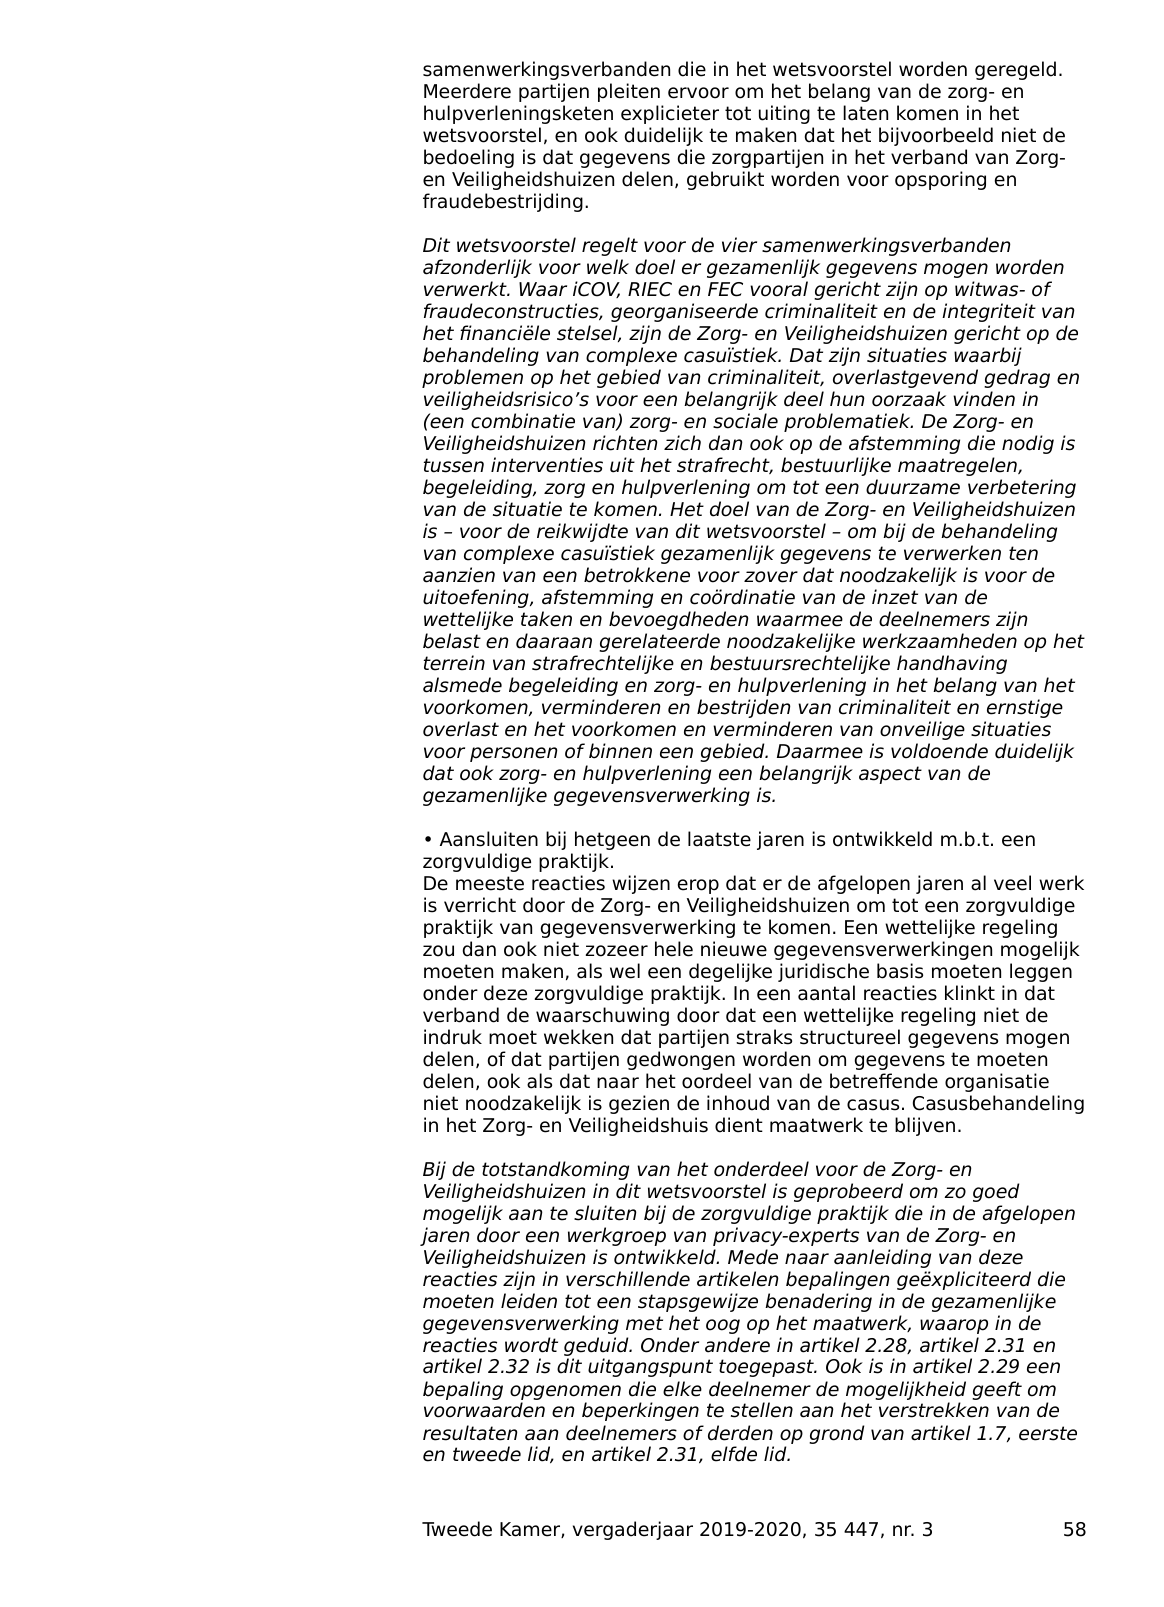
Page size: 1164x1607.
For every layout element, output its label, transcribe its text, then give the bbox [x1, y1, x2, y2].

text samenwerkingsverbanden die in het wetsvoorstel worden geregeld. Meerdere partijen pleiten ervoor om het belang van de zorg- en hulpverleningsketen explicieter tot uiting te laten komen in het wetsvoorstel, en ook duidelijk te maken dat het bijvoorbeeld niet de bedoeling is dat gegevens die zorgpartijen in het verband van Zorg- en Veiligheidshuizen delen, gebruikt worden voor opsporing en fraudebestrijding. [422, 59, 1087, 213]
text Dit wetsvoorstel regelt voor de vier samenwerkingsverbanden afzonderlijk voor welk doel er gezamenlijk gegevens mogen worden verwerkt. Waar iCOV, RIEC en FEC vooral gericht zijn op witwas- of fraudeconstructies, georganiseerde criminaliteit en de integriteit van het financiële stelsel, zijn de Zorg- en Veiligheidshuizen gericht op de behandeling van complexe casuïstiek. Dat zijn situaties waarbij problemen op het gebied van criminaliteit, overlastgevend gedrag en veiligheidsrisico’s voor een belangrijk deel hun oorzaak vinden in (een combinatie van) zorg- en sociale problematiek. De Zorg- en Veiligheidshuizen richten zich dan ook op de afstemming die nodig is tussen interventies uit het strafrecht, bestuurlijke maatregelen, begeleiding, zorg en hulpverlening om tot een duurzame verbetering van de situatie te komen. Het doel van de Zorg- en Veiligheidshuizen is – voor de reikwijdte van dit wetsvoorstel – om bij de behandeling van complexe casuïstiek gezamenlijk gegevens te verwerken ten aanzien van een betrokkene voor zover dat noodzakelijk is voor de uitoefening, afstemming en coördinatie van de inzet van de wettelijke taken en bevoegdheden waarmee de deelnemers zijn belast en daaraan gerelateerde noodzakelijke werkzaamheden op het terrein van strafrechtelijke en bestuursrechtelijke handhaving alsmede begeleiding en zorg- en hulpverlening in het belang van het voorkomen, verminderen en bestrijden van criminaliteit en ernstige overlast en het voorkomen en verminderen van onveilige situaties voor personen of binnen een gebied. Daarmee is voldoende duidelijk dat ook zorg- en hulpverlening een belangrijk aspect van de gezamenlijke gegevensverwerking is. [422, 235, 1087, 807]
text De meeste reacties wijzen erop dat er de afgelopen jaren al veel werk is verricht door de Zorg- en Veiligheidshuizen om tot een zorgvuldige praktijk van gegevensverwerking te komen. Een wettelijke regeling zou dan ook niet zozeer hele nieuwe gegevensverwerkingen mogelijk moeten maken, als wel een degelijke juridische basis moeten leggen onder deze zorgvuldige praktijk. In een aantal reacties klinkt in dat verband de waarschuwing door dat een wettelijke regeling niet de indruk moet wekken dat partijen straks structureel gegevens mogen delen, of dat partijen gedwongen worden om gegevens te moeten delen, ook als dat naar het oordeel van de betreffende organisatie niet noodzakelijk is gezien de inhoud van de casus. Casusbehandeling in het Zorg- en Veiligheidshuis dient maatwerk te blijven. [422, 873, 1087, 1136]
text Bij de totstandkoming van het onderdeel voor de Zorg- en Veiligheidshuizen in dit wetsvoorstel is geprobeerd om zo goed mogelijk aan te sluiten bij de zorgvuldige praktijk die in de afgelopen jaren door een werkgroep van privacy-experts van de Zorg- en Veiligheidshuizen is ontwikkeld. Mede naar aanleiding van deze reacties zijn in verschillende artikelen bepalingen geëxpliciteerd die moeten leiden tot een stapsgewijze benadering in de gezamenlijke gegevensverwerking met het oog op het maatwerk, waarop in de reacties wordt geduid. Onder andere in artikel 2.28, artikel 2.31 en artikel 2.32 is dit uitgangspunt toegepast. Ook is in artikel 2.29 een bepaling opgenomen die elke deelnemer de mogelijkheid geeft om voorwaarden en beperkingen te stellen aan het verstrekken van de resultaten aan deelnemers of derden op grond van artikel 1.7, eerste en tweede lid, en artikel 2.31, elfde lid. [422, 1159, 1087, 1466]
text • Aansluiten bij hetgeen de laatste jaren is ontwikkeld m.b.t. een zorgvuldige praktijk. [422, 829, 1087, 873]
